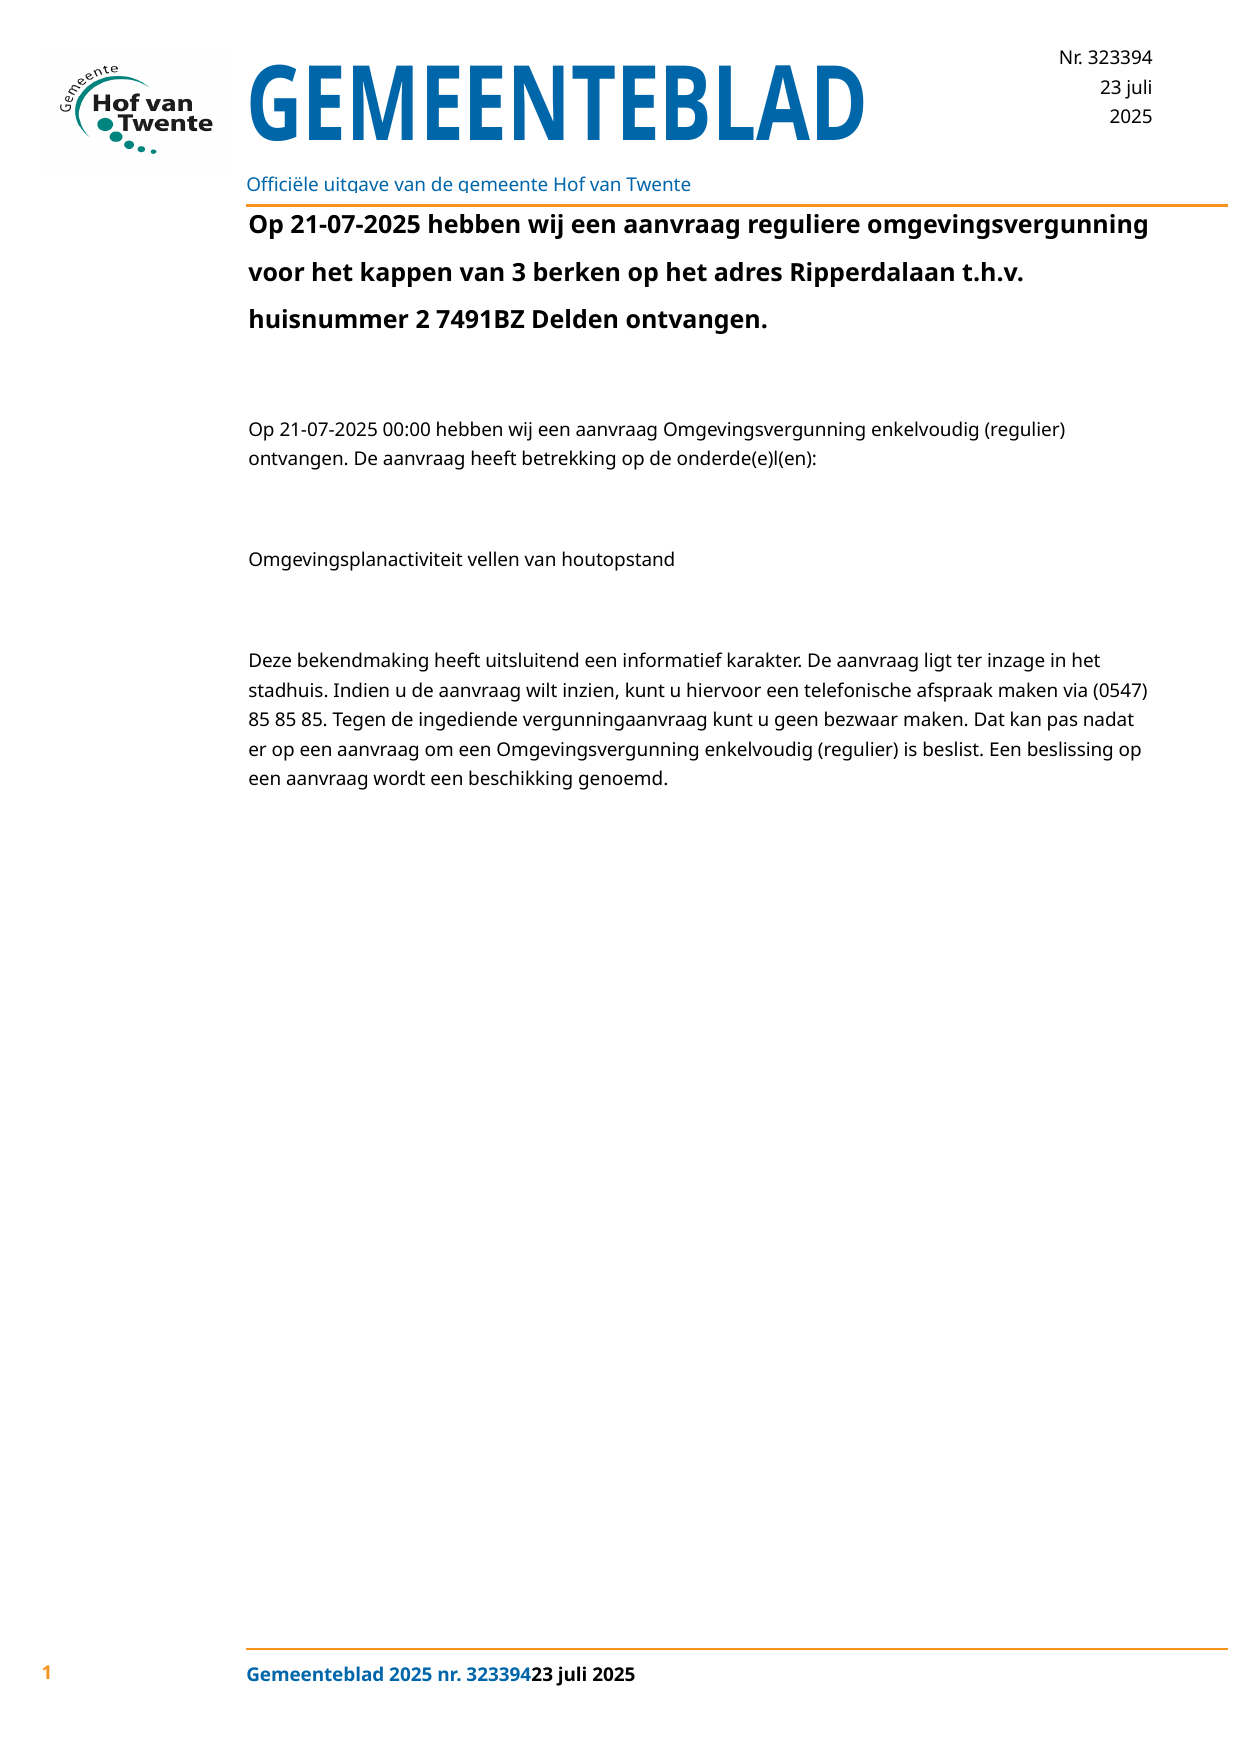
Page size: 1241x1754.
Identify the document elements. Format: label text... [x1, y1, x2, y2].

text Omgevingsplanactiviteit vellen van houtopstand [248, 546, 1152, 572]
picture [41, 47, 231, 172]
text Deze bekendmaking heeft uitsluitend een informatief karakter. De aanvraag ligt ter inzage in het stadhuis. Indien u de aanvraag wilt inzien, kunt u hiervoor een telefonische afspraak maken via (0547) 85 85 85. Tegen de ingediende vergunningaanvraag kunt u geen bezwaar maken. Dat kan pas nadat er op een aanvraag om een Omgevingsvergunning enkelvoudig (regulier) is beslist. Een beslissing op een aanvraag wordt een beschikking genoemd. [248, 647, 1152, 791]
text Op 21-07-2025 hebben wij een aanvraag reguliere omgevingsvergunning voor het kappen van 3 berken op het adres Ripperdalaan t.h.v. huisnummer 2 7491BZ Delden ontvangen. [248, 207, 1152, 336]
text Op 21-07-2025 00:00 hebben wij een aanvraag Omgevingsvergunning enkelvoudig (regulier) ontvangen. De aanvraag heeft betrekking op de onderde(e)l(en): [248, 416, 1152, 471]
